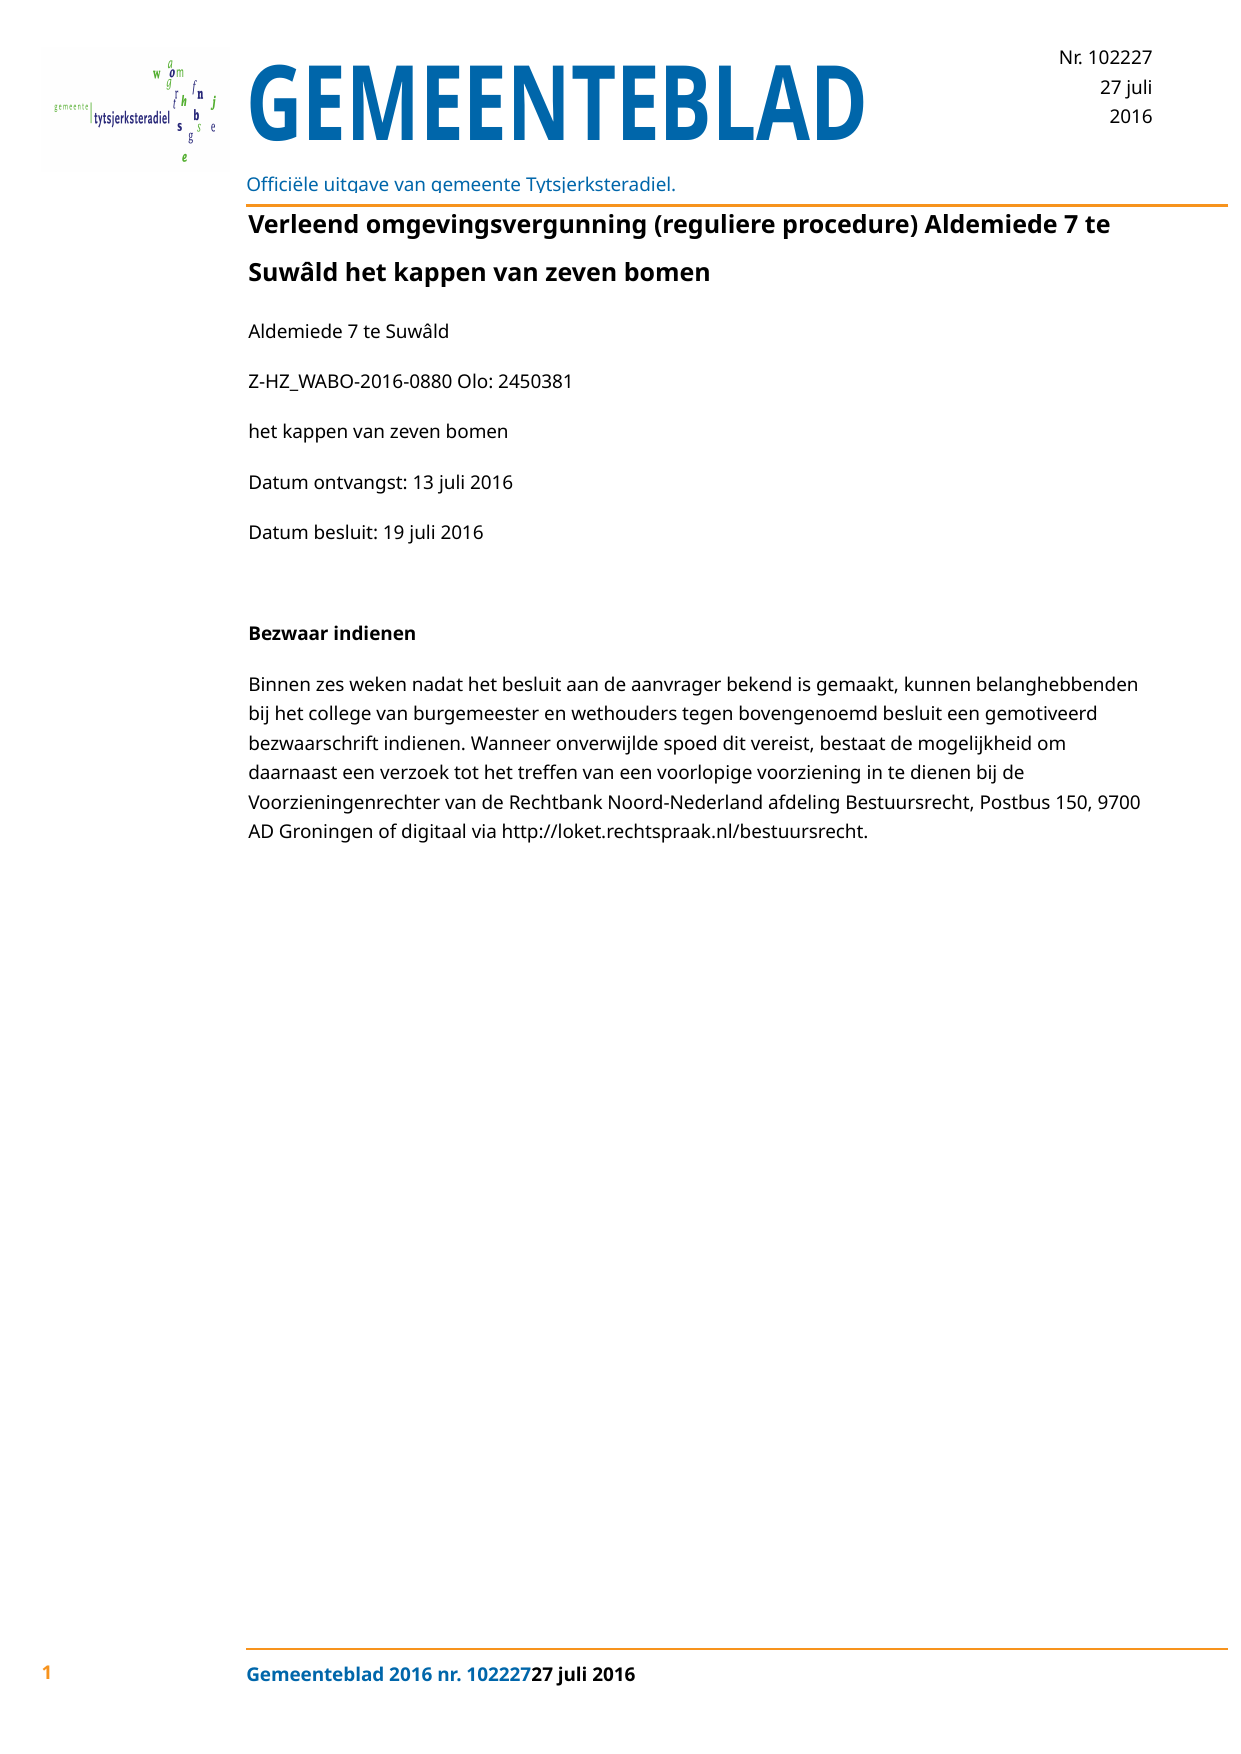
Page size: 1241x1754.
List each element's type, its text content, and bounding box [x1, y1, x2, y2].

picture [41, 47, 231, 172]
text Verleend omgevingsvergunning (reguliere procedure) Aldemiede 7 te Suwâld het kappen van zeven bomen [248, 207, 1152, 288]
text Binnen zes weken nadat het besluit aan de aanvrager bekend is gemaakt, kunnen belanghebbenden bij het college van burgemeester en wethouders tegen bovengenoemd besluit een gemotiveerd bezwaarschrift indienen. Wanneer onverwijlde spoed dit vereist, bestaat de mogelijkheid om daarnaast een verzoek tot het treffen van een voorlopige voorziening in te dienen bij de Voorzieningenrechter van de Rechtbank Noord-Nederland afdeling Bestuursrecht, Postbus 150, 9700 AD Groningen of digitaal via http://loket.rechtspraak.nl/bestuursrecht. [248, 671, 1152, 844]
text Bezwaar indienen [248, 620, 1152, 646]
text Aldemiede 7 te Suwâld [248, 318, 1152, 344]
text Datum ontvangst: 13 juli 2016 [248, 469, 1152, 495]
text Datum besluit: 19 juli 2016 [248, 519, 1152, 545]
text het kappen van zeven bomen [248, 419, 1152, 444]
text Z-HZ_WABO-2016-0880 Olo: 2450381 [248, 368, 1152, 394]
